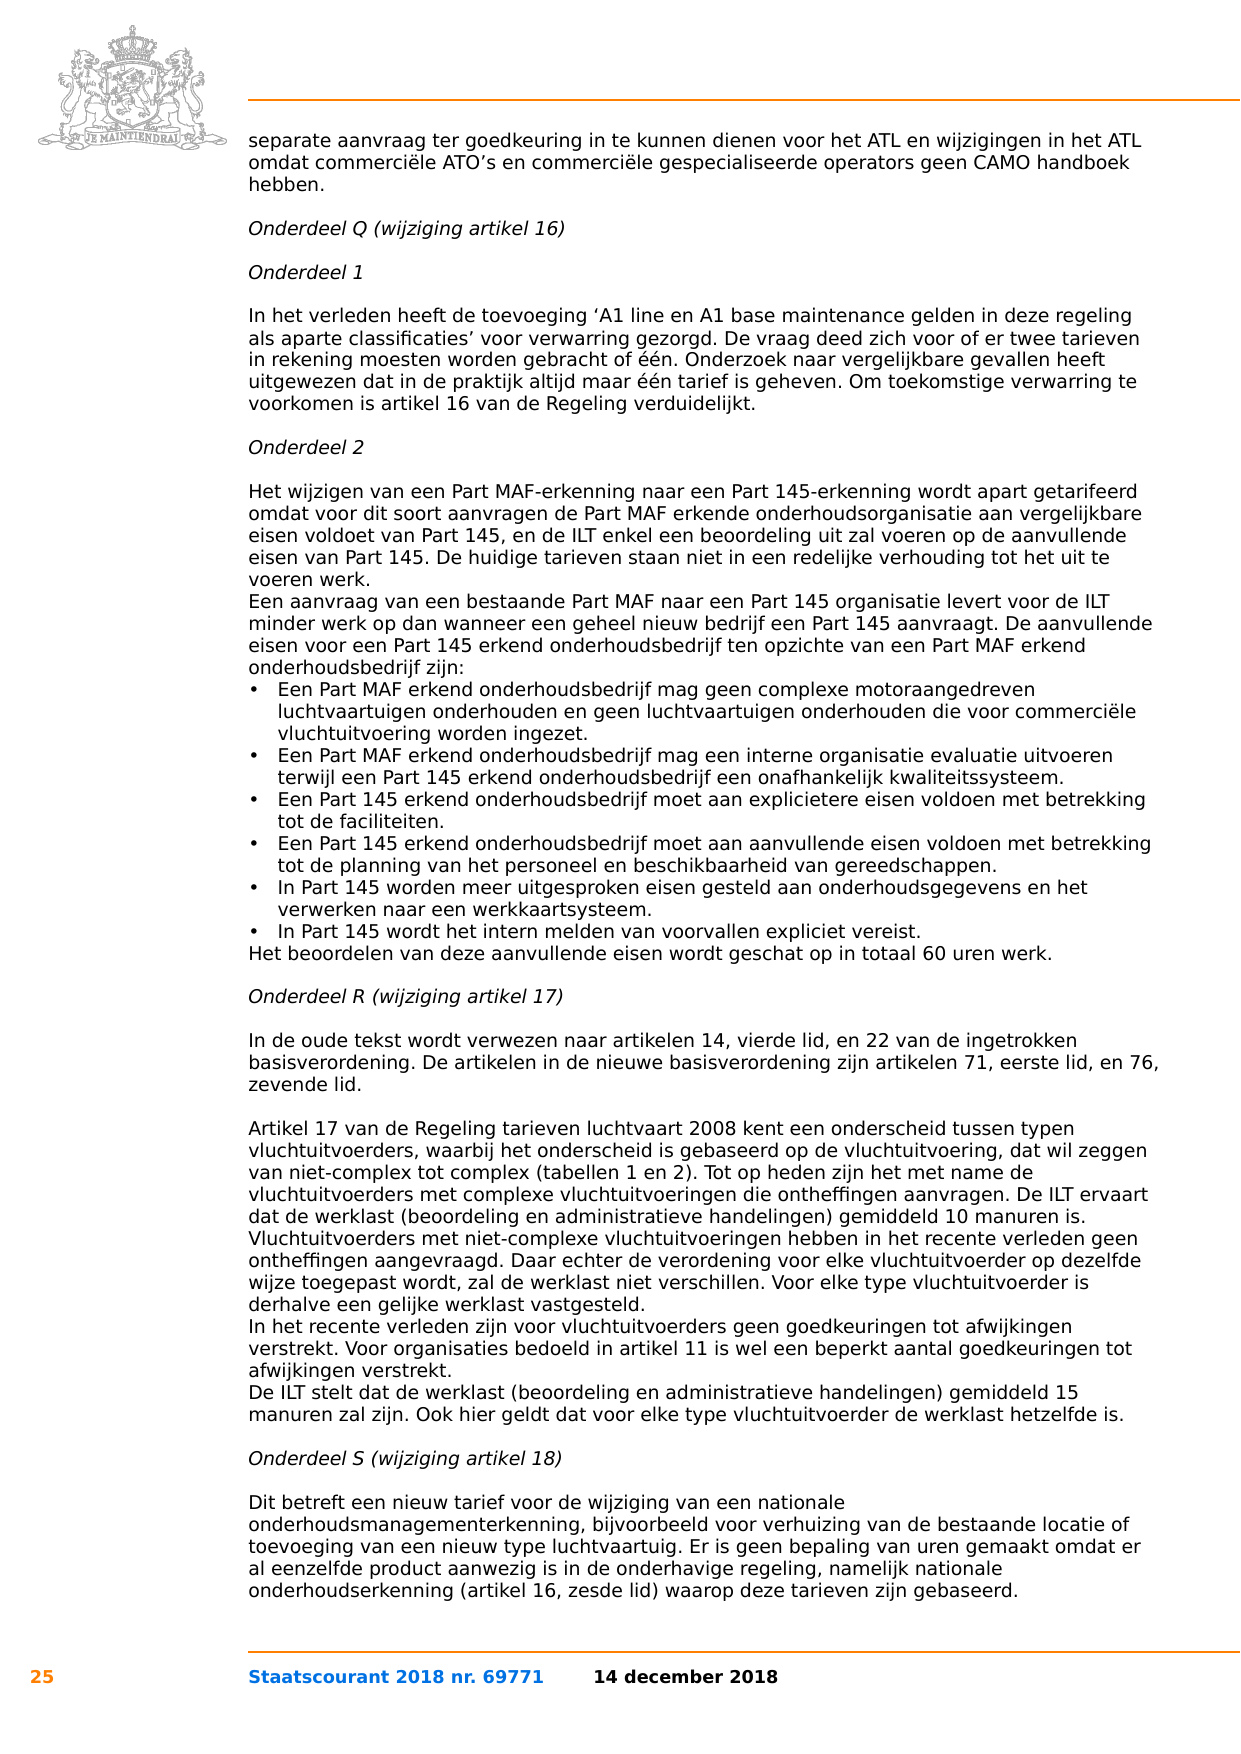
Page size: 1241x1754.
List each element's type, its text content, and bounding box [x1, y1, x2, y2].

text • In Part 145 worden meer uitgesproken eisen gesteld aan onderhoudsgegevens en het verwerken naar een werkkaartsysteem. [248, 877, 1163, 921]
text Het wijzigen van een Part MAF-erkenning naar een Part 145-erkenning wordt apart getarifeerd omdat voor dit soort aanvragen de Part MAF erkende onderhoudsorganisatie aan vergelijkbare eisen voldoet van Part 145, en de ILT enkel een beoordeling uit zal voeren op de aanvullende eisen van Part 145. De huidige tarieven staan niet in een redelijke verhouding tot het uit te voeren werk. [248, 481, 1163, 591]
text In het verleden heeft de toevoeging ‘A1 line en A1 base maintenance gelden in deze regeling als aparte classificaties’ voor verwarring gezorgd. De vraag deed zich voor of er twee tarieven in rekening moesten worden gebracht of één. Onderzoek naar vergelijkbare gevallen heeft uitgewezen dat in de praktijk altijd maar één tarief is geheven. Om toekomstige verwarring te voorkomen is artikel 16 van de Regeling verduidelijkt. [248, 305, 1163, 415]
subtitle Onderdeel 2 [248, 437, 1163, 459]
subtitle Onderdeel 1 [248, 262, 1163, 283]
subtitle Onderdeel Q (wijziging artikel 16) [248, 218, 1163, 240]
text Artikel 17 van de Regeling tarieven luchtvaart 2008 kent een onderscheid tussen typen vluchtuitvoerders, waarbij het onderscheid is gebaseerd op de vluchtuitvoering, dat wil zeggen van niet-complex tot complex (tabellen 1 en 2). Tot op heden zijn het met name de vluchtuitvoerders met complexe vluchtuitvoeringen die ontheffingen aanvragen. De ILT ervaart dat de werklast (beoordeling en administratieve handelingen) gemiddeld 10 manuren is. Vluchtuitvoerders met niet-complexe vluchtuitvoeringen hebben in het recente verleden geen ontheffingen aangevraagd. Daar echter de verordening voor elke vluchtuitvoerder op dezelfde wijze toegepast wordt, zal de werklast niet verschillen. Voor elke type vluchtuitvoerder is derhalve een gelijke werklast vastgesteld. [248, 1118, 1163, 1316]
text • Een Part MAF erkend onderhoudsbedrijf mag geen complexe motoraangedreven luchtvaartuigen onderhouden en geen luchtvaartuigen onderhouden die voor commerciële vluchtuitvoering worden ingezet. [248, 679, 1163, 745]
text In het recente verleden zijn voor vluchtuitvoerders geen goedkeuringen tot afwijkingen verstrekt. Voor organisaties bedoeld in artikel 11 is wel een beperkt aantal goedkeuringen tot afwijkingen verstrekt. [248, 1316, 1163, 1382]
text Het beoordelen van deze aanvullende eisen wordt geschat op in totaal 60 uren werk. [248, 943, 1163, 964]
text separate aanvraag ter goedkeuring in te kunnen dienen voor het ATL en wijzigingen in het ATL omdat commerciële ATO’s en commerciële gespecialiseerde operators geen CAMO handboek hebben. [248, 130, 1163, 196]
text In de oude tekst wordt verwezen naar artikelen 14, vierde lid, en 22 van de ingetrokken basisverordening. De artikelen in de nieuwe basisverordening zijn artikelen 71, eerste lid, en 76, zevende lid. [248, 1030, 1163, 1096]
text • Een Part MAF erkend onderhoudsbedrijf mag een interne organisatie evaluatie uitvoeren terwijl een Part 145 erkend onderhoudsbedrijf een onafhankelijk kwaliteitssysteem. [248, 745, 1163, 789]
text • Een Part 145 erkend onderhoudsbedrijf moet aan explicietere eisen voldoen met betrekking tot de faciliteiten. [248, 789, 1163, 833]
text Dit betreft een nieuw tarief voor de wijziging van een nationale onderhoudsmanagementerkenning, bijvoorbeeld voor verhuizing van de bestaande locatie of toevoeging van een nieuw type luchtvaartuig. Er is geen bepaling van uren gemaakt omdat er al eenzelfde product aanwezig is in de onderhavige regeling, namelijk nationale onderhoudserkenning (artikel 16, zesde lid) waarop deze tarieven zijn gebaseerd. [248, 1492, 1163, 1601]
text • In Part 145 wordt het intern melden van voorvallen expliciet vereist. [248, 921, 1163, 943]
text • Een Part 145 erkend onderhoudsbedrijf moet aan aanvullende eisen voldoen met betrekking tot de planning van het personeel en beschikbaarheid van gereedschappen. [248, 833, 1163, 877]
text De ILT stelt dat de werklast (beoordeling en administratieve handelingen) gemiddeld 15 manuren zal zijn. Ook hier geldt dat voor elke type vluchtuitvoerder de werklast hetzelfde is. [248, 1382, 1163, 1426]
picture [38, 25, 227, 150]
subtitle Onderdeel S (wijziging artikel 18) [248, 1448, 1163, 1470]
subtitle Onderdeel R (wijziging artikel 17) [248, 986, 1163, 1008]
text Een aanvraag van een bestaande Part MAF naar een Part 145 organisatie levert voor de ILT minder werk op dan wanneer een geheel nieuw bedrijf een Part 145 aanvraagt. De aanvullende eisen voor een Part 145 erkend onderhoudsbedrijf ten opzichte van een Part MAF erkend onderhoudsbedrijf zijn: [248, 591, 1163, 679]
